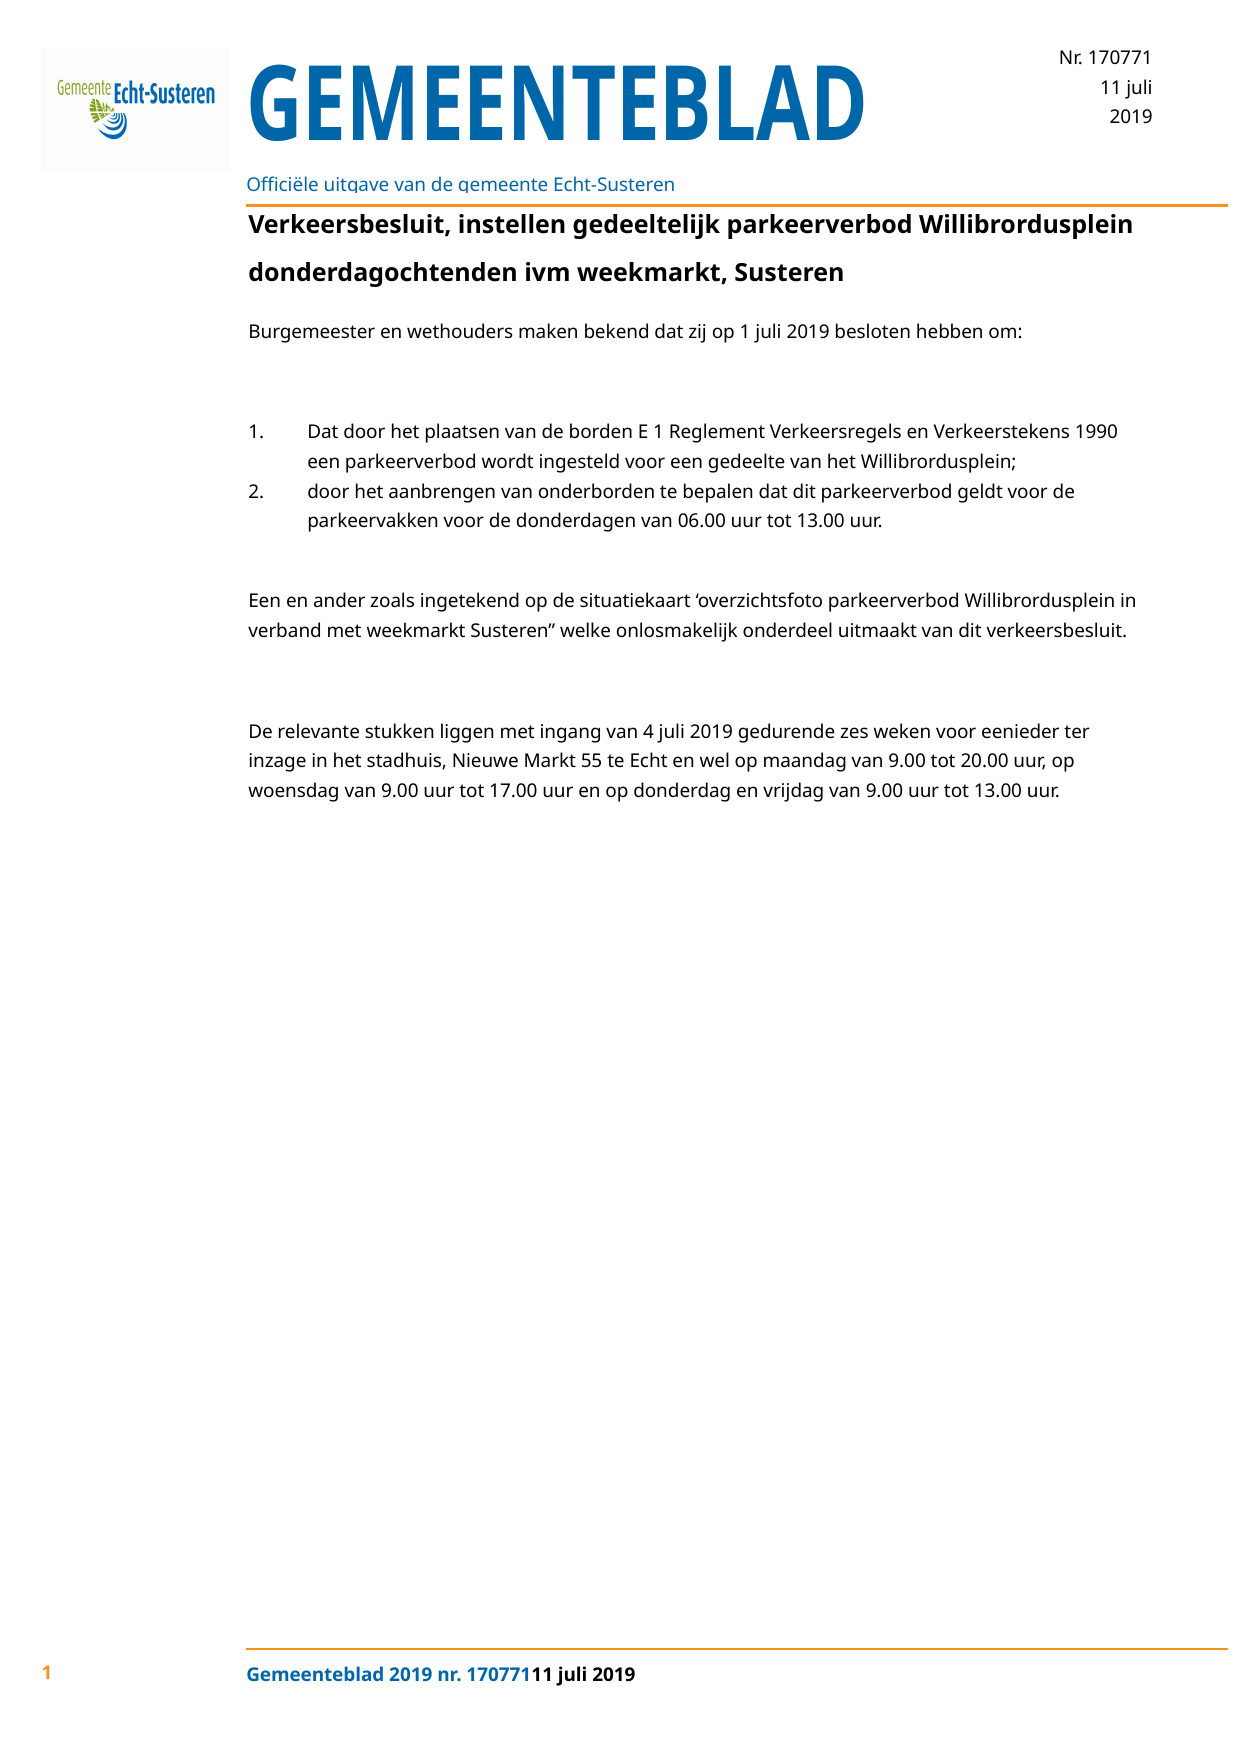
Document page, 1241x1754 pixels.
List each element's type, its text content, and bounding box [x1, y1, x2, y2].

list door het aanbrengen van onderborden te bepalen dat dit parkeerverbod geldt voor de parkeervakken voor de donderdagen van 06.00 uur tot 13.00 uur. [248, 478, 1152, 533]
text Burgemeester en wethouders maken bekend dat zij op 1 juli 2019 besloten hebben om: [248, 318, 1152, 344]
text Een en ander zoals ingetekend op de situatiekaart ‘overzichtsfoto parkeerverbod Willibrordusplein in verband met weekmarkt Susteren” welke onlosmakelijk onderdeel uitmaakt van dit verkeersbesluit. [248, 587, 1152, 643]
text Verkeersbesluit, instellen gedeeltelijk parkeerverbod Willibrordusplein donderdagochtenden ivm weekmarkt, Susteren [248, 207, 1152, 288]
list Dat door het plaatsen van de borden E 1 Reglement Verkeersregels en Verkeerstekens 1990 een parkeerverbod wordt ingesteld voor een gedeelte van het Willibrordusplein; [248, 419, 1152, 474]
picture [41, 47, 231, 172]
text De relevante stukken liggen met ingang van 4 juli 2019 gedurende zes weken voor eenieder ter inzage in het stadhuis, Nieuwe Markt 55 te Echt en wel op maandag van 9.00 tot 20.00 uur, op woensdag van 9.00 uur tot 17.00 uur en op donderdag en vrijdag van 9.00 uur tot 13.00 uur. [248, 718, 1152, 803]
